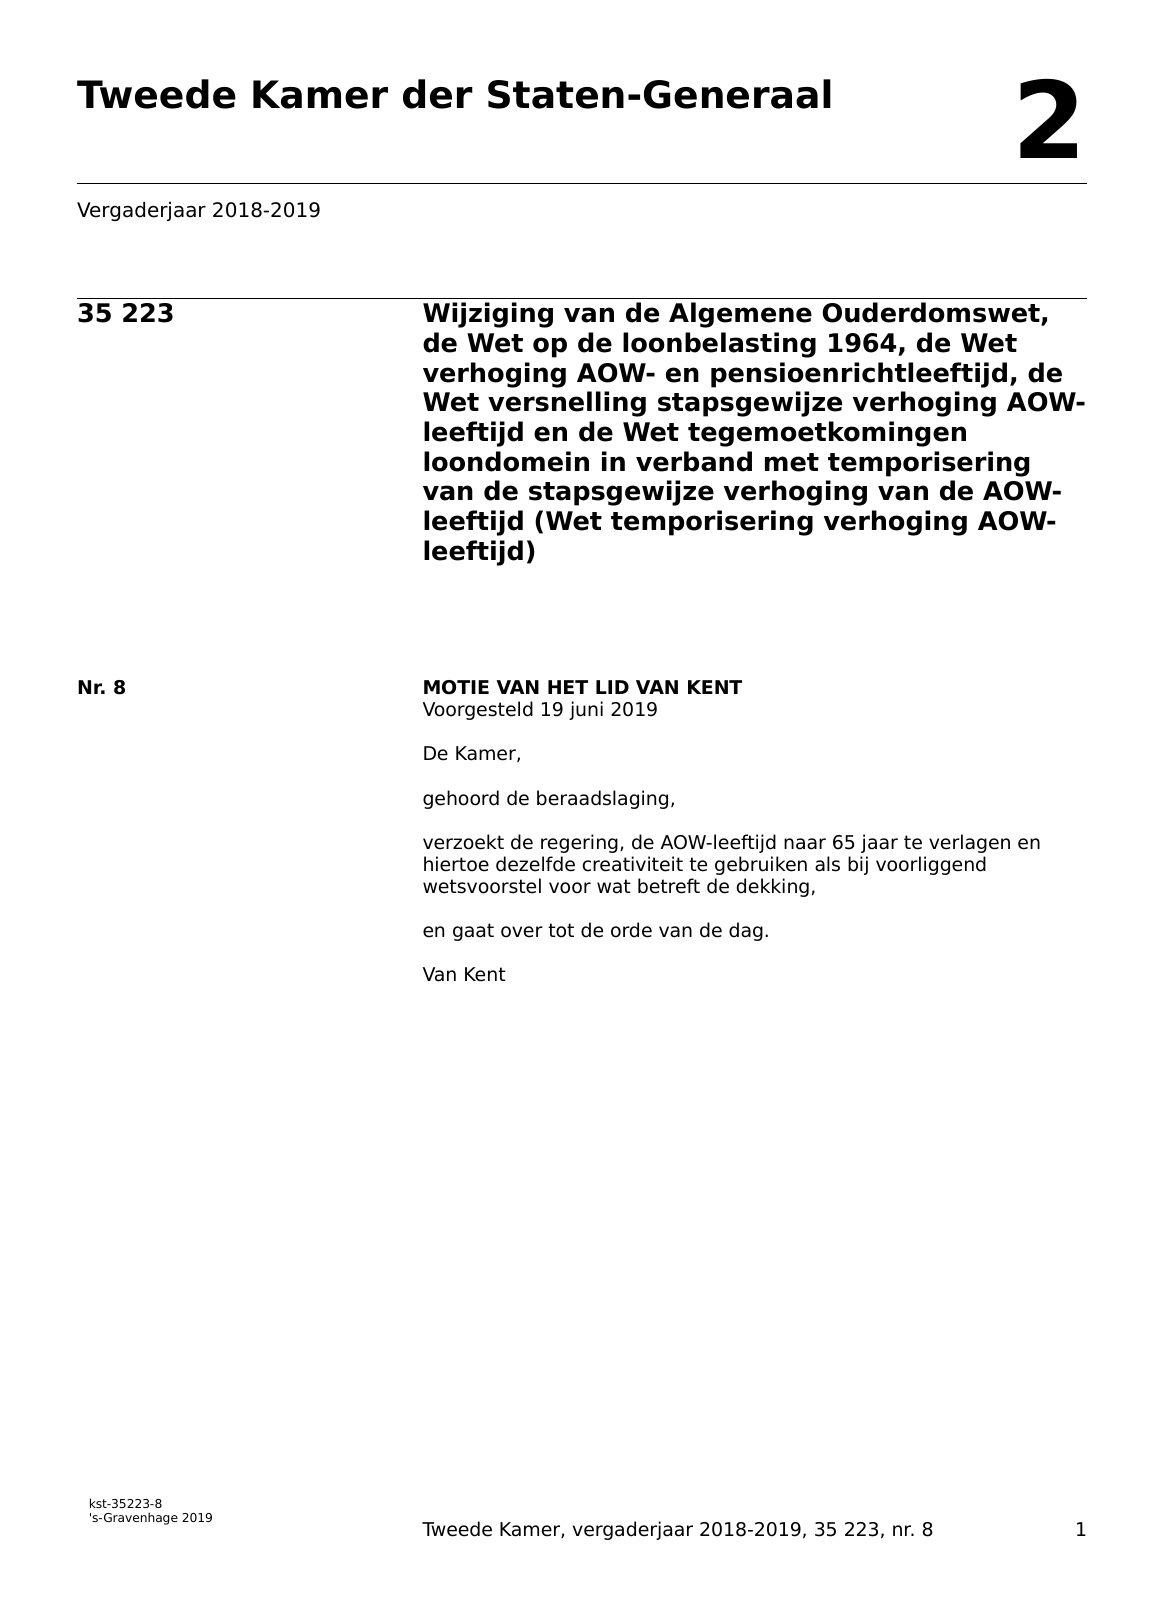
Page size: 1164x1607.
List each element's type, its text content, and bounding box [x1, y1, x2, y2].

text De Kamer, [422, 743, 1087, 765]
table_cell Vergaderjaar 2018-2019 [77, 184, 1087, 298]
text kst-35223-8 [88, 1497, 323, 1511]
text en gaat over tot de orde van de dag. [422, 920, 1087, 942]
text Voorgesteld 19 juni 2019 [422, 699, 1087, 721]
subtitle Nr. 8 MOTIE VAN HET LID VAN KENT [77, 677, 1087, 699]
text Van Kent [422, 964, 1087, 986]
text gehoord de beraadslaging, [422, 787, 1087, 809]
table_header Tweede Kamer der Staten-Generaal [77, 59, 886, 183]
subtitle 35 223 Wijziging van de Algemene Ouderdomswet, de Wet op de loonbelasting 1964, de Wet verhoging AOW- en pensioenrichtleeftijd, de Wet versnelling stapsgewijze verhoging AOW-leeftijd en de Wet tegemoetkomingen loondomein in verband met temporisering van de stapsgewijze verhoging van de AOW-leeftijd (Wet temporisering verhoging AOW-leeftijd) [77, 299, 1087, 566]
text verzoekt de regering, de AOW-leeftijd naar 65 jaar te verlagen en hiertoe dezelfde creativiteit te gebruiken als bij voorliggend wetsvoorstel voor wat betreft de dekking, [422, 832, 1087, 898]
table_header 2 [886, 59, 1087, 183]
text 's-Gravenhage 2019 [88, 1511, 323, 1525]
